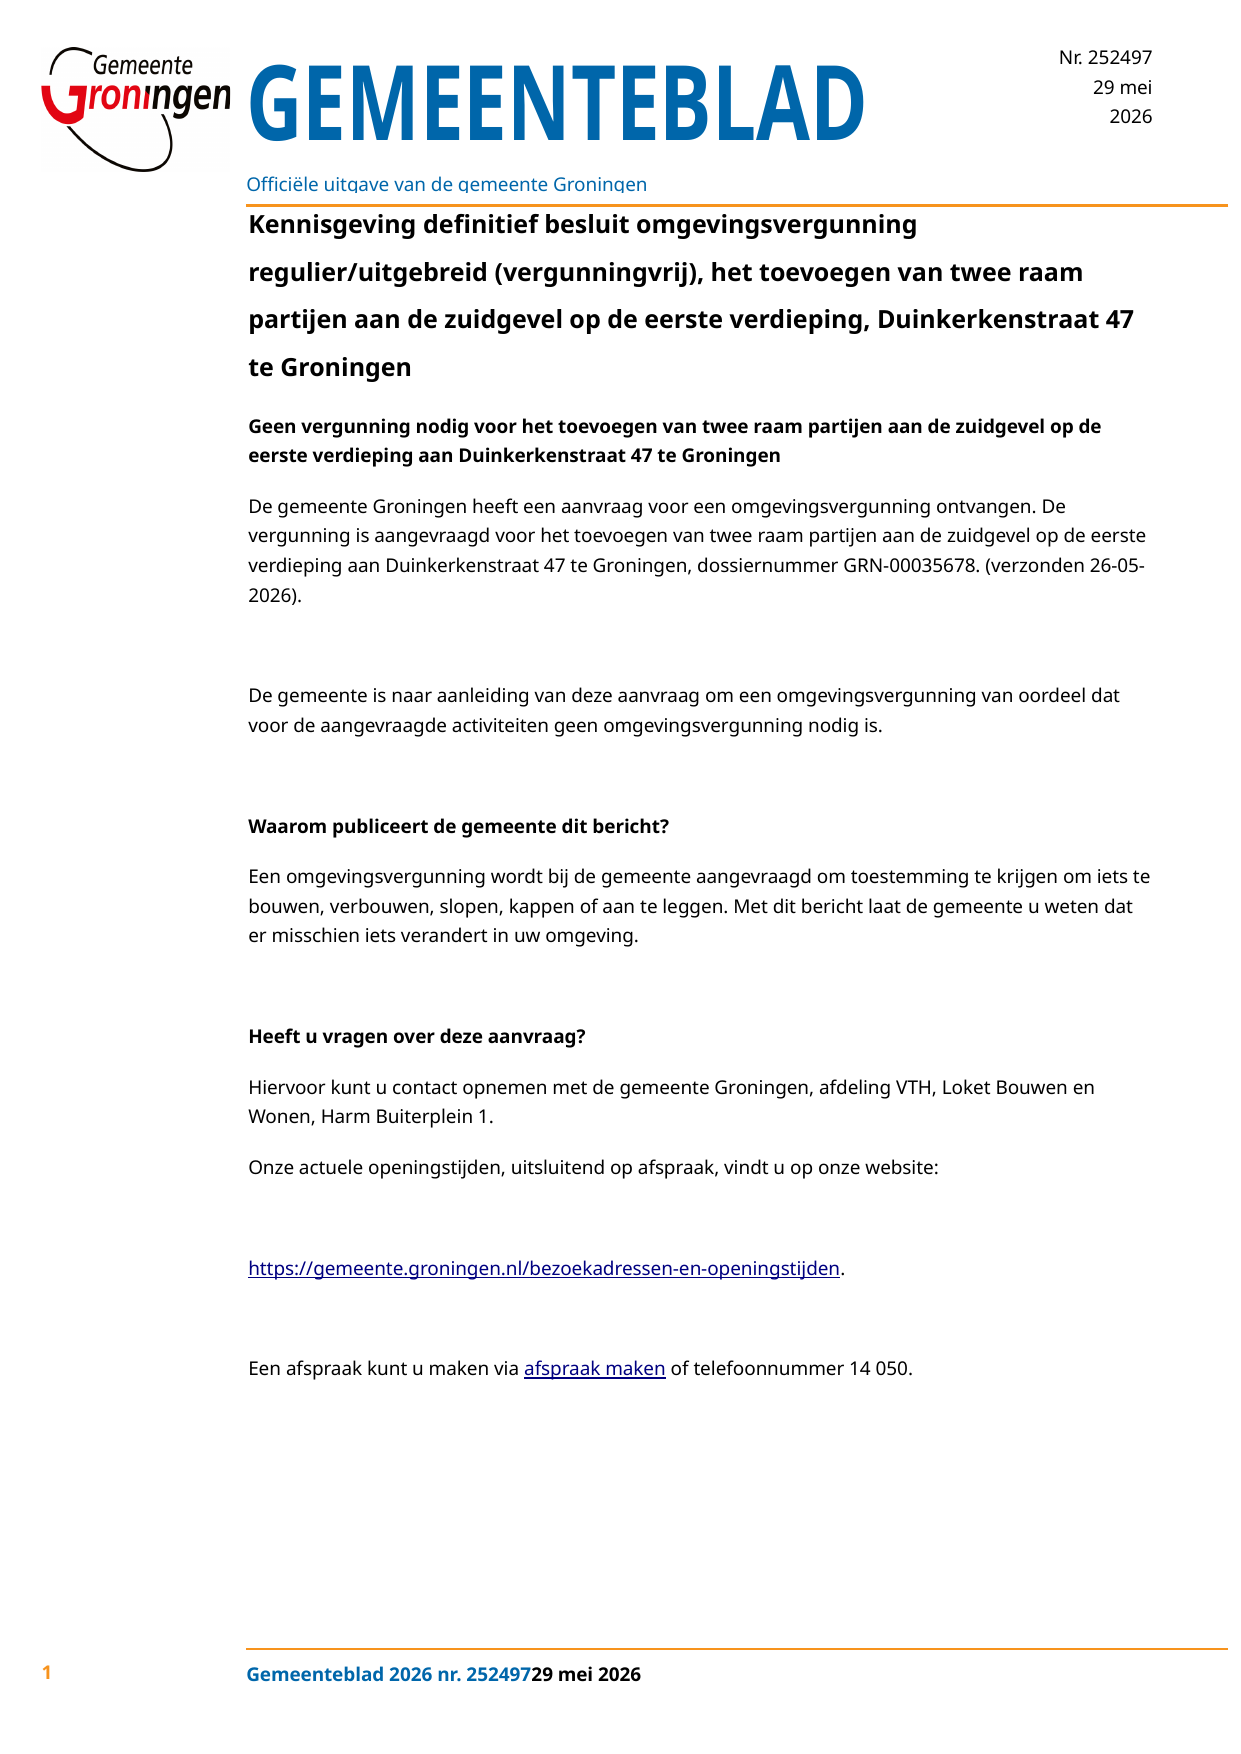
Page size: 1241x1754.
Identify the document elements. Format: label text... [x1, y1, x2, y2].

text Onze actuele openingstijden, uitsluitend op afspraak, vindt u op onze website: [248, 1154, 1152, 1180]
text De gemeente Groningen heeft een aanvraag voor een omgevingsvergunning ontvangen. De vergunning is aangevraagd voor het toevoegen van twee raam partijen aan de zuidgevel op de eerste verdieping aan Duinkerkenstraat 47 te Groningen, dossiernummer GRN-00035678. (verzonden 26-05-2026). [248, 493, 1152, 608]
text Heeft u vragen over deze aanvraag? [248, 1023, 1152, 1049]
text https://gemeente.groningen.nl/bezoekadressen-en-openingstijden. [248, 1255, 1152, 1281]
text Waarom publiceert de gemeente dit bericht? [248, 813, 1152, 839]
text De gemeente is naar aanleiding van deze aanvraag om een omgevingsvergunning van oordeel dat voor de aangevraagde activiteiten geen omgevingsvergunning nodig is. [248, 683, 1152, 738]
text Geen vergunning nodig voor het toevoegen van twee raam partijen aan de zuidgevel op de eerste verdieping aan Duinkerkenstraat 47 te Groningen [248, 413, 1152, 468]
picture [41, 47, 231, 172]
text Een afspraak kunt u maken via afspraak maken of telefoonnummer 14 050. [248, 1356, 1152, 1381]
text Kennisgeving definitief besluit omgevingsvergunning regulier/uitgebreid (vergunningvrij), het toevoegen van twee raam partijen aan de zuidgevel op de eerste verdieping, Duinkerkenstraat 47 te Groningen [248, 207, 1152, 384]
text Hiervoor kunt u contact opnemen met de gemeente Groningen, afdeling VTH, Loket Bouwen en Wonen, Harm Buiterplein 1. [248, 1074, 1152, 1129]
text Een omgevingsvergunning wordt bij de gemeente aangevraagd om toestemming te krijgen om iets te bouwen, verbouwen, slopen, kappen of aan te leggen. Met dit bericht laat de gemeente u weten dat er misschien iets verandert in uw omgeving. [248, 863, 1152, 948]
